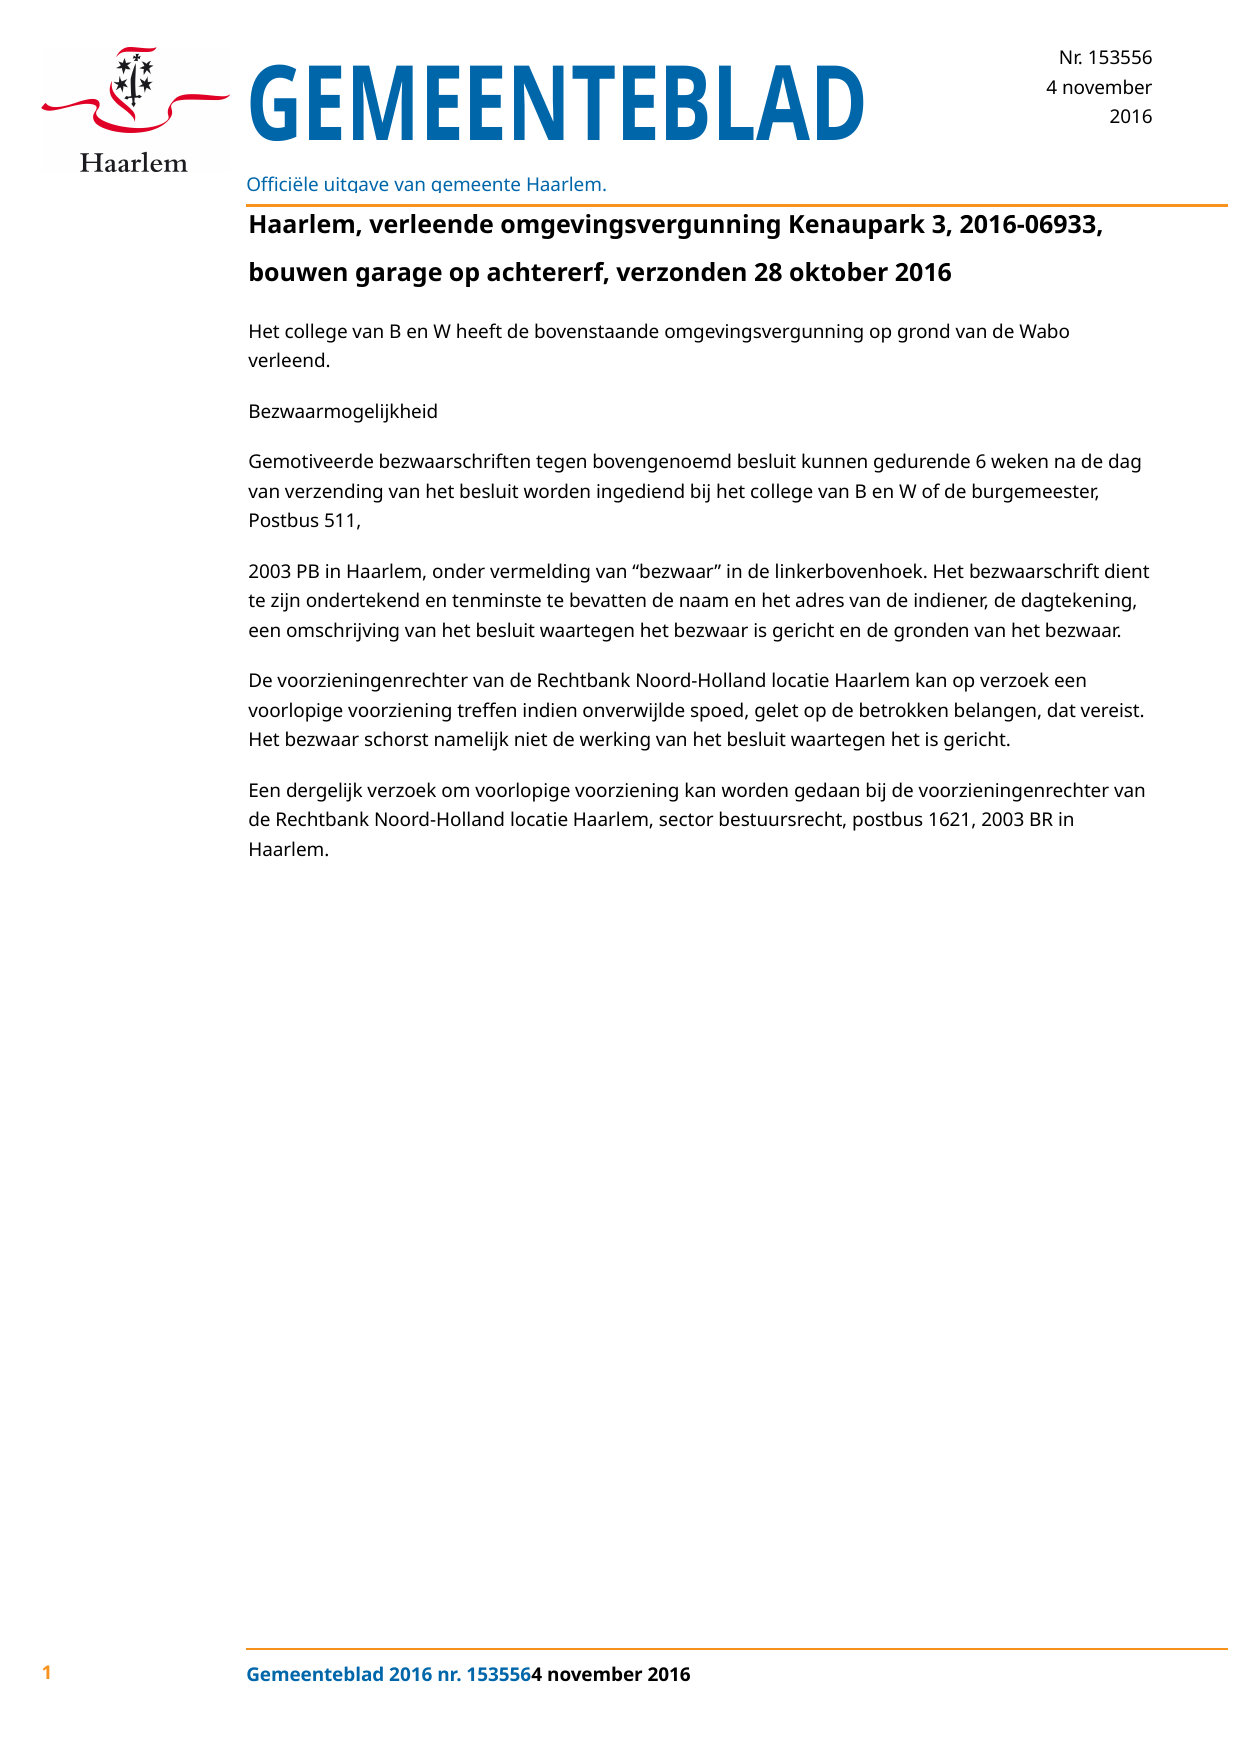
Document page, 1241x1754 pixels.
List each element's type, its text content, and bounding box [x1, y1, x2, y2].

text De voorzieningenrechter van de Rechtbank Noord-Holland locatie Haarlem kan op verzoek een voorlopige voorziening treffen indien onverwijlde spoed, gelet op de betrokken belangen, dat vereist. Het bezwaar schorst namelijk niet de werking van het besluit waartegen het is gericht. [248, 667, 1152, 752]
text Gemotiveerde bezwaarschriften tegen bovengenoemd besluit kunnen gedurende 6 weken na de dag van verzending van het besluit worden ingediend bij het college van B en W of de burgemeester, Postbus 511, [248, 448, 1152, 533]
text Haarlem, verleende omgevingsvergunning Kenaupark 3, 2016-06933, bouwen garage op achtererf, verzonden 28 oktober 2016 [248, 207, 1152, 288]
text Het college van B en W heeft de bovenstaande omgevingsvergunning op grond van de Wabo verleend. [248, 318, 1152, 373]
text 2003 PB in Haarlem, onder vermelding van “bezwaar” in de linkerbovenhoek. Het bezwaarschrift dient te zijn ondertekend en tenminste te bevatten de naam en het adres van de indiener, de dagtekening, een omschrijving van het besluit waartegen het bezwaar is gericht en de gronden van het bezwaar. [248, 558, 1152, 643]
picture [41, 47, 231, 172]
text Een dergelijk verzoek om voorlopige voorziening kan worden gedaan bij de voorzieningenrechter van de Rechtbank Noord-Holland locatie Haarlem, sector bestuursrecht, postbus 1621, 2003 BR in Haarlem. [248, 777, 1152, 862]
text Bezwaarmogelijkheid [248, 398, 1152, 424]
